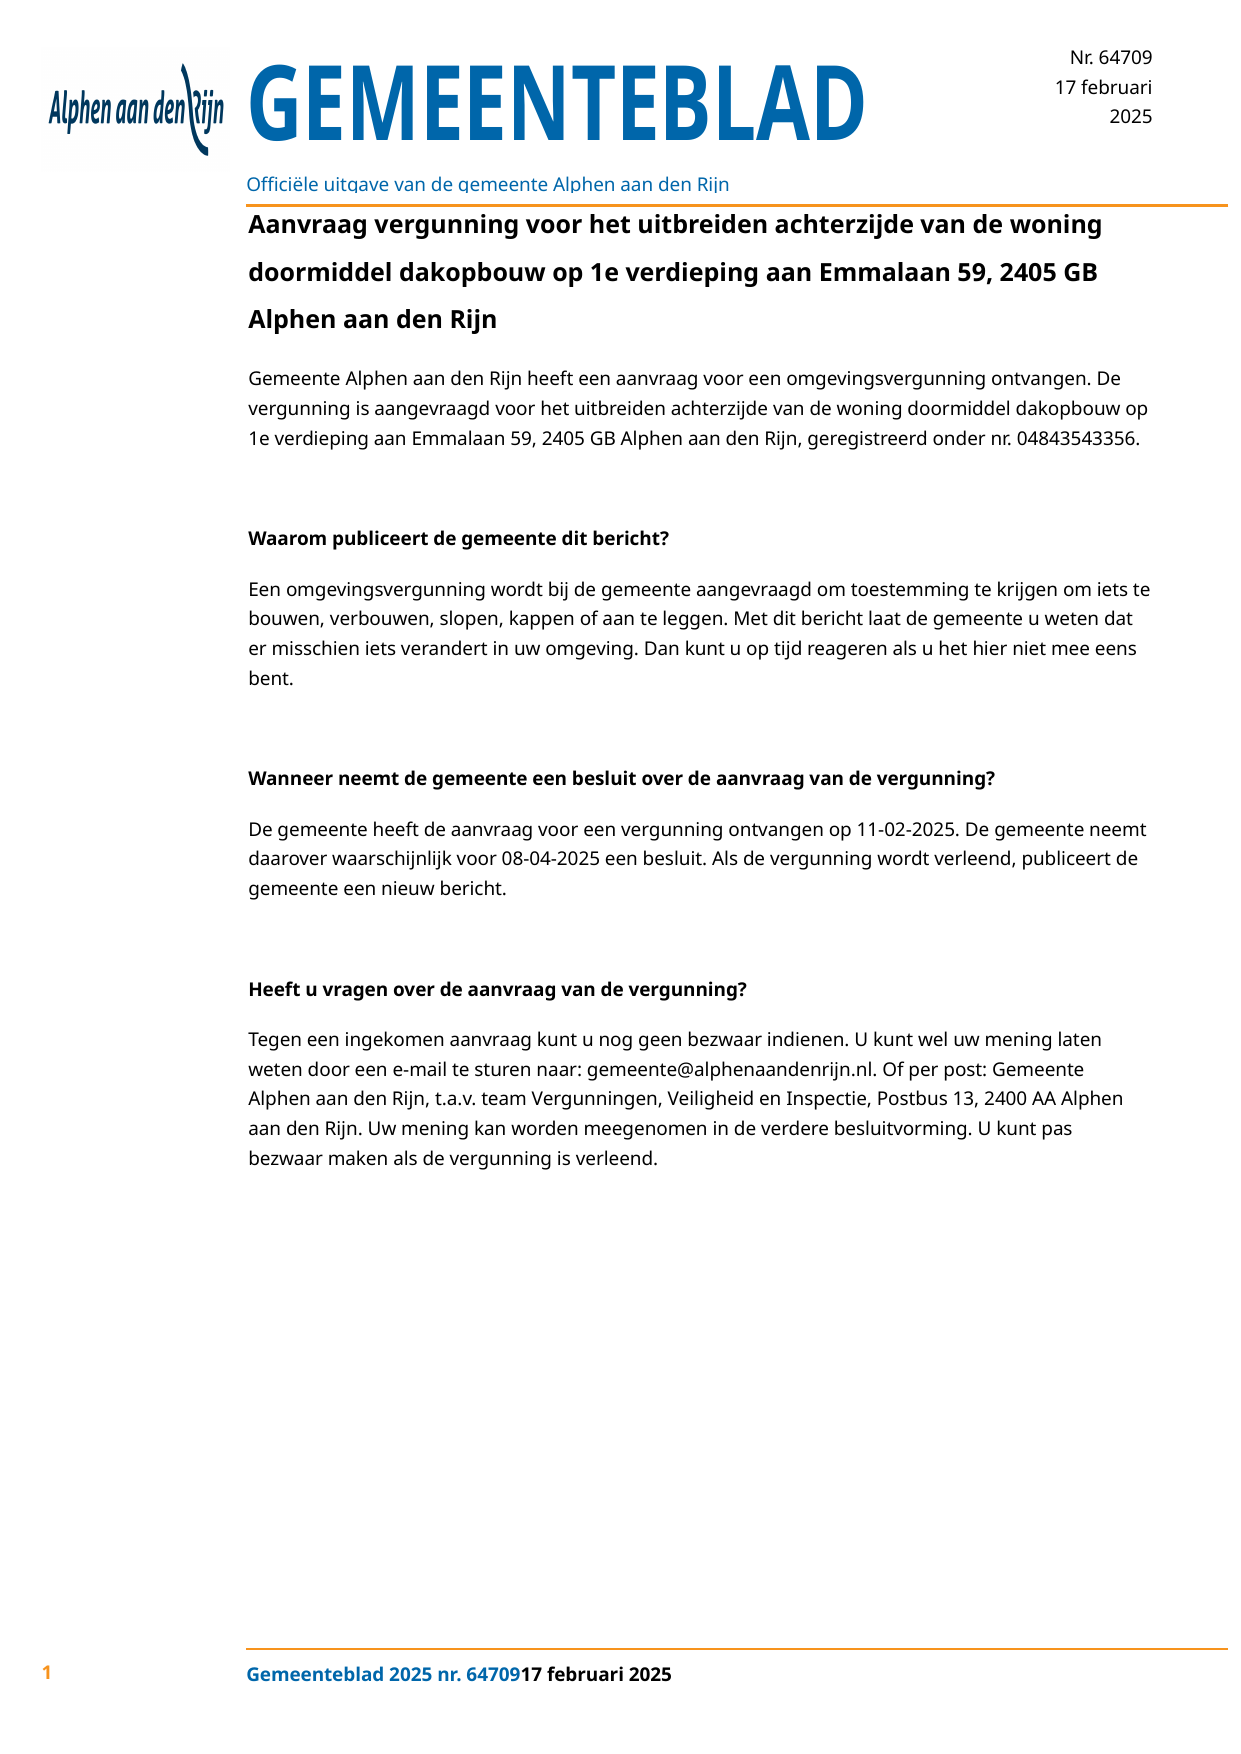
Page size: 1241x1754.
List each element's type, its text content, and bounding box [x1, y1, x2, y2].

text Een omgevingsvergunning wordt bij de gemeente aangevraagd om toestemming te krijgen om iets te bouwen, verbouwen, slopen, kappen of aan te leggen. Met dit bericht laat de gemeente u weten dat er misschien iets verandert in uw omgeving. Dan kunt u op tijd reageren als u het hier niet mee eens bent. [248, 576, 1152, 690]
text Tegen een ingekomen aanvraag kunt u nog geen bezwaar indienen. U kunt wel uw mening laten weten door een e-mail te sturen naar: gemeente@alphenaandenrijn.nl. Of per post: Gemeente Alphen aan den Rijn, t.a.v. team Vergunningen, Veiligheid en Inspectie, Postbus 13, 2400 AA Alphen aan den Rijn. Uw mening kan worden meegenomen in de verdere besluitvorming. U kunt pas bezwaar maken als de vergunning is verleend. [248, 1026, 1152, 1170]
text Wanneer neemt de gemeente een besluit over de aanvraag van de vergunning? [248, 766, 1152, 791]
text De gemeente heeft de aanvraag voor een vergunning ontvangen op 11-02-2025. De gemeente neemt daarover waarschijnlijk voor 08-04-2025 een besluit. Als de vergunning wordt verleend, publiceert de gemeente een nieuw bericht. [248, 816, 1152, 901]
text Heeft u vragen over de aanvraag van de vergunning? [248, 976, 1152, 1002]
text Waarom publiceert de gemeente dit bericht? [248, 526, 1152, 551]
text Gemeente Alphen aan den Rijn heeft een aanvraag voor een omgevingsvergunning ontvangen. De vergunning is aangevraagd voor het uitbreiden achterzijde van de woning doormiddel dakopbouw op 1e verdieping aan Emmalaan 59, 2405 GB Alphen aan den Rijn, geregistreerd onder nr. 04843543356. [248, 366, 1152, 450]
picture [41, 47, 231, 172]
text Aanvraag vergunning voor het uitbreiden achterzijde van de woning doormiddel dakopbouw op 1e verdieping aan Emmalaan 59, 2405 GB Alphen aan den Rijn [248, 207, 1152, 336]
